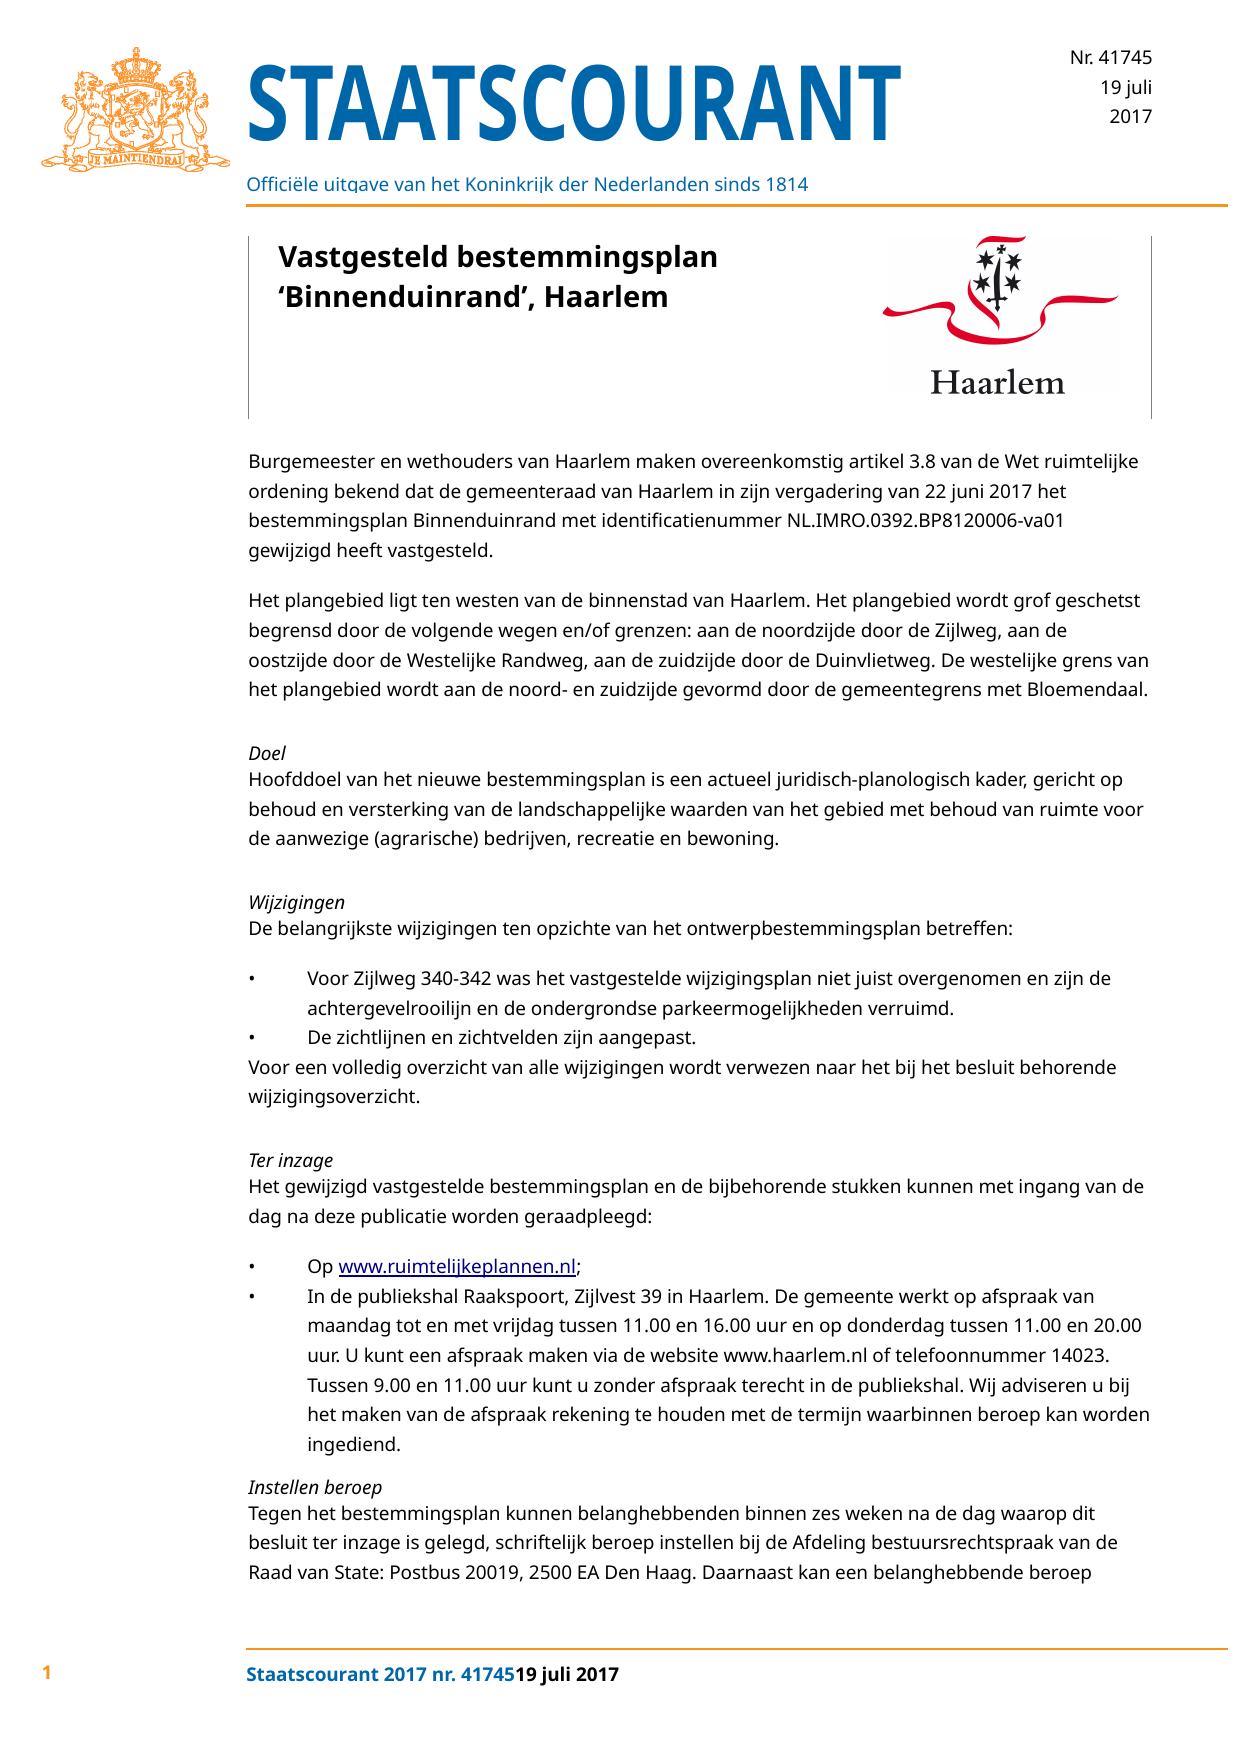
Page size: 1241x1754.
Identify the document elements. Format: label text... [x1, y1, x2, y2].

text Doel [248, 740, 1152, 766]
text Wijzigingen [248, 889, 1152, 915]
text Ter inzage [248, 1148, 1152, 1173]
list Voor Zijlweg 340-342 was het vastgestelde wijzigingsplan niet juist overgenomen en zijn de achtergevelrooilijn en de ondergrondse parkeermogelijkheden verruimd. [248, 965, 1152, 1021]
text Het plangebied ligt ten westen van de binnenstad van Haarlem. Het plangebied wordt grof geschetst begrensd door de volgende wegen en/of grenzen: aan de noordzijde door de Zijlweg, aan de oostzijde door de Westelijke Randweg, aan de zuidzijde door de Duinvlietweg. De westelijke grens van het plangebied wordt aan de noord- en zuidzijde gevormd door de gemeentegrens met Bloemendaal. [248, 588, 1152, 702]
text Instellen beroep [248, 1474, 1152, 1500]
picture [882, 236, 1119, 394]
list De zichtlijnen en zichtvelden zijn aangepast. [248, 1024, 1152, 1050]
text Voor een volledig overzicht van alle wijzigingen wordt verwezen naar het bij het besluit behorende wijzigingsoverzicht. [248, 1054, 1152, 1109]
list In de publiekshal Raakspoort, Zijlvest 39 in Haarlem. De gemeente werkt op afspraak van maandag tot en met vrijdag tussen 11.00 en 16.00 uur en op donderdag tussen 11.00 en 20.00 uur. U kunt een afspraak maken via de website www.haarlem.nl of telefoonnummer 14023. Tussen 9.00 en 11.00 uur kunt u zonder afspraak terecht in de publiekshal. Wij adviseren u bij het maken van de afspraak rekening te houden met de termijn waarbinnen beroep kan worden ingediend. [248, 1283, 1152, 1457]
list Op www.ruimtelijkeplannen.nl; [248, 1253, 1152, 1279]
text Tegen het bestemmingsplan kunnen belanghebbenden binnen zes weken na de dag waarop dit besluit ter inzage is gelegd, schriftelijk beroep instellen bij de Afdeling bestuursrechtspraak van de Raad van State: Postbus 20019, 2500 EA Den Haag. Daarnaast kan een belanghebbende beroep [248, 1500, 1152, 1585]
picture [41, 47, 231, 172]
text Het gewijzigd vastgestelde bestemmingsplan en de bijbehorende stukken kunnen met ingang van de dag na deze publicatie worden geraadpleegd: [248, 1173, 1152, 1229]
text Burgemeester en wethouders van Haarlem maken overeenkomstig artikel 3.8 van de Wet ruimtelijke ordening bekend dat de gemeenteraad van Haarlem in zijn vergadering van 22 juni 2017 het bestemmingsplan Binnenduinrand met identificatienummer NL.IMRO.0392.BP8120006-va01 gewijzigd heeft vastgesteld. [248, 448, 1152, 563]
text De belangrijkste wijzigingen ten opzichte van het ontwerpbestemmingsplan betreffen: [248, 915, 1152, 941]
table_header Vastgesteld bestemmingsplan ‘Binnenduinrand’, Haarlem [249, 236, 850, 419]
text Hoofddoel van het nieuwe bestemmingsplan is een actueel juridisch-planologisch kader, gericht op behoud en versterking van de landschappelijke waarden van het gebied met behoud van ruimte voor de aanwezige (agrarische) bedrijven, recreatie en bewoning. [248, 766, 1152, 851]
table_header [850, 236, 1151, 419]
